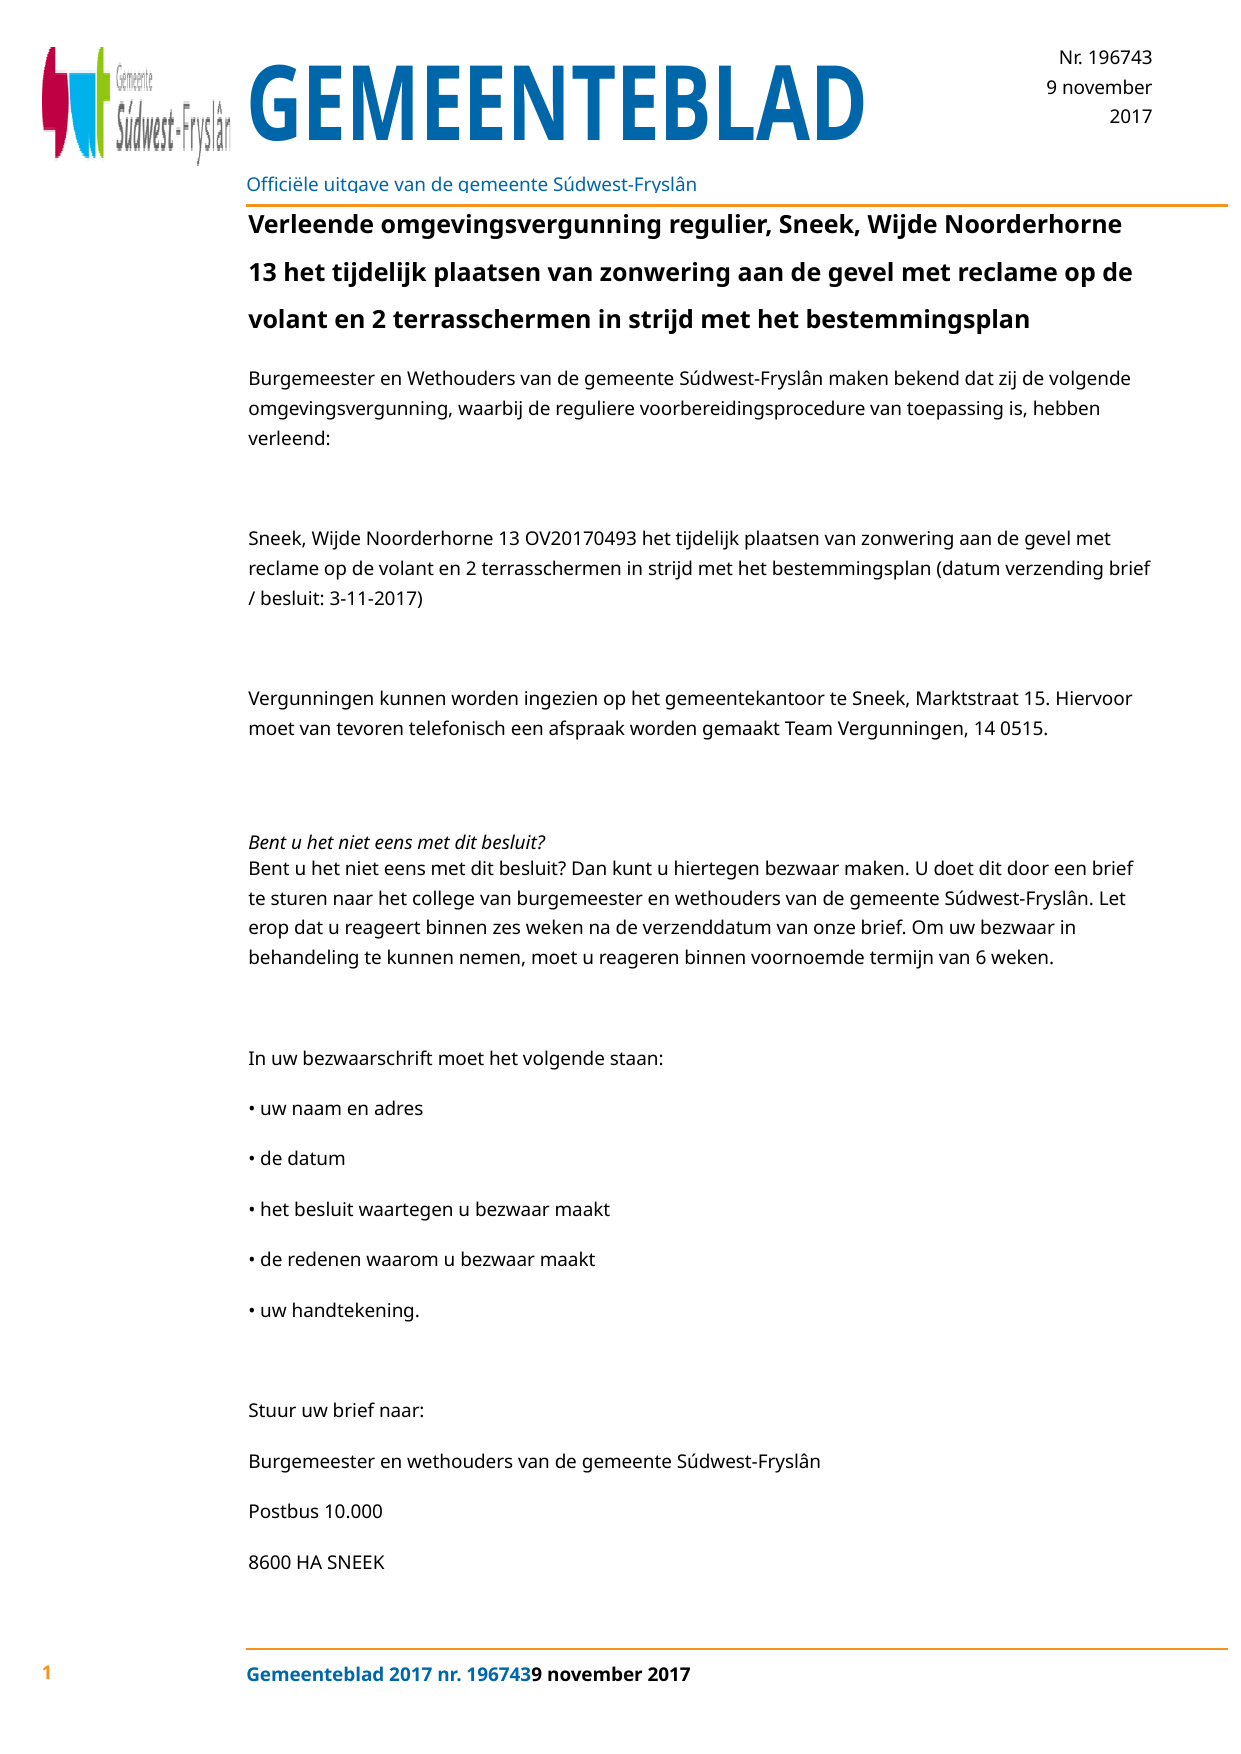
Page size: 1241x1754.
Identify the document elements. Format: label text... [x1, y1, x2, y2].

text Stuur uw brief naar: [248, 1398, 1152, 1423]
text • het besluit waartegen u bezwaar maakt [248, 1196, 1152, 1222]
text 8600 HA SNEEK [248, 1549, 1152, 1575]
picture [41, 47, 231, 172]
text Vergunningen kunnen worden ingezien op het gemeentekantoor te Sneek, Marktstraat 15. Hiervoor moet van tevoren telefonisch een afspraak worden gemaakt Team Vergunningen, 14 0515. [248, 686, 1152, 741]
text Sneek, Wijde Noorderhorne 13 OV20170493 het tijdelijk plaatsen van zonwering aan de gevel met reclame op de volant en 2 terrasschermen in strijd met het bestemmingsplan (datum verzending brief / besluit: 3-11-2017) [248, 526, 1152, 610]
text • uw handtekening. [248, 1297, 1152, 1323]
text Bent u het niet eens met dit besluit? [248, 829, 1152, 855]
text Bent u het niet eens met dit besluit? Dan kunt u hiertegen bezwaar maken. U doet dit door een brief te sturen naar het college van burgemeester en wethouders van de gemeente Súdwest-Fryslân. Let erop dat u reageert binnen zes weken na de verzenddatum van onze brief. Om uw bezwaar in behandeling te kunnen nemen, moet u reageren binnen voornoemde termijn van 6 weken. [248, 855, 1152, 970]
text • de redenen waarom u bezwaar maakt [248, 1246, 1152, 1272]
text In uw bezwaarschrift moet het volgende staan: [248, 1045, 1152, 1071]
text Verleende omgevingsvergunning regulier, Sneek, Wijde Noorderhorne 13 het tijdelijk plaatsen van zonwering aan de gevel met reclame op de volant en 2 terrasschermen in strijd met het bestemmingsplan [248, 207, 1152, 336]
text • uw naam en adres [248, 1095, 1152, 1121]
text Burgemeester en Wethouders van de gemeente Súdwest-Fryslân maken bekend dat zij de volgende omgevingsvergunning, waarbij de reguliere voorbereidingsprocedure van toepassing is, hebben verleend: [248, 366, 1152, 450]
text Postbus 10.000 [248, 1498, 1152, 1524]
text Burgemeester en wethouders van de gemeente Súdwest-Fryslân [248, 1448, 1152, 1474]
text • de datum [248, 1146, 1152, 1171]
